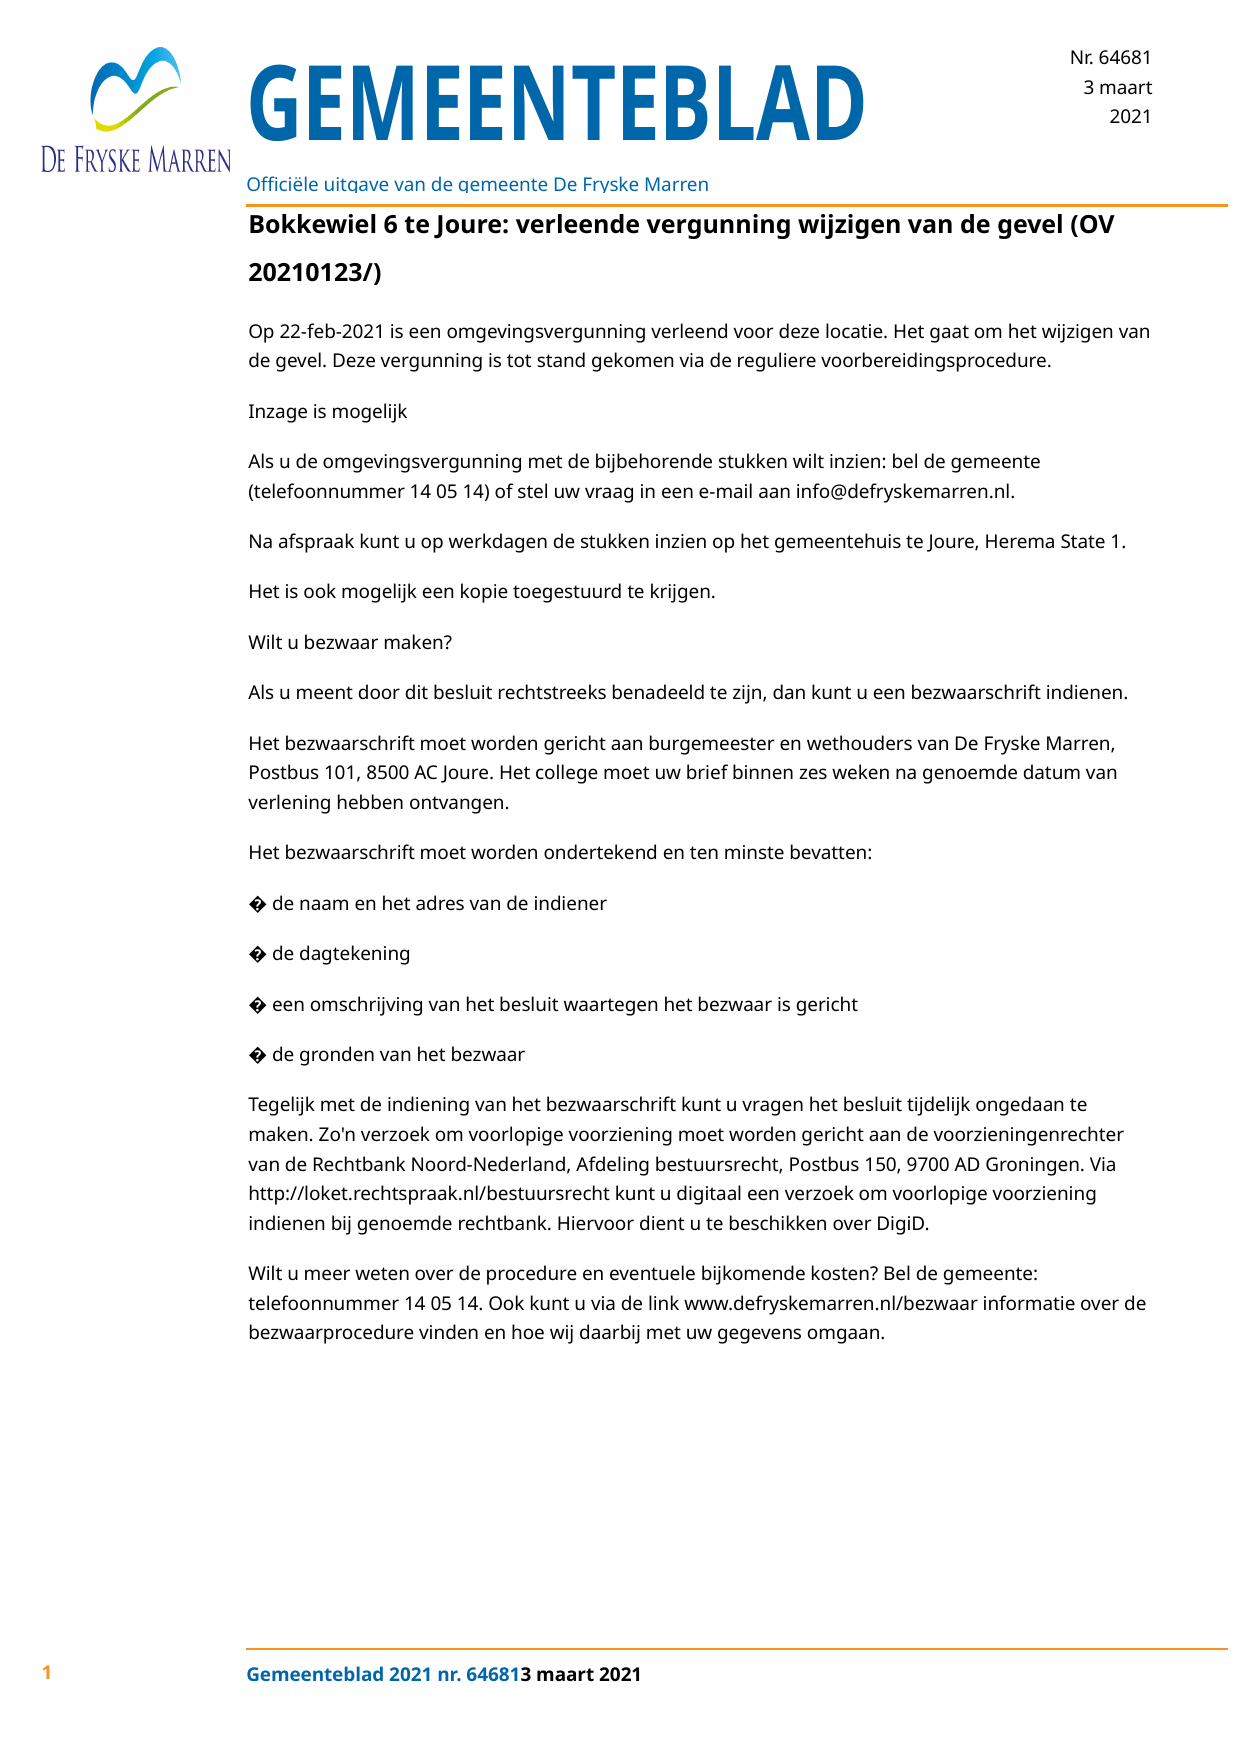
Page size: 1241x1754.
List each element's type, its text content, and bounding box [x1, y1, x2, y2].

text Na afspraak kunt u op werkdagen de stukken inzien op het gemeentehuis te Joure, Herema State 1. [248, 528, 1152, 554]
text Op 22-feb-2021 is een omgevingsvergunning verleend voor deze locatie. Het gaat om het wijzigen van de gevel. Deze vergunning is tot stand gekomen via de reguliere voorbereidingsprocedure. [248, 318, 1152, 373]
text Als u de omgevingsvergunning met de bijbehorende stukken wilt inzien: bel de gemeente (telefoonnummer 14 05 14) of stel uw vraag in een e-mail aan info@defryskemarren.nl. [248, 448, 1152, 504]
text � de naam en het adres van de indiener [248, 890, 1152, 916]
text Inzage is mogelijk [248, 398, 1152, 424]
text Bokkewiel 6 te Joure: verleende vergunning wijzigen van de gevel (OV 20210123/) [248, 207, 1152, 288]
text � de dagtekening [248, 940, 1152, 966]
text Het bezwaarschrift moet worden ondertekend en ten minste bevatten: [248, 839, 1152, 865]
text Wilt u meer weten over de procedure en eventuele bijkomende kosten? Bel de gemeente: telefoonnummer 14 05 14. Ook kunt u via de link www.defryskemarren.nl/bezwaar informatie over de bezwaarprocedure vinden en hoe wij daarbij met uw gegevens omgaan. [248, 1260, 1152, 1345]
text � een omschrijving van het besluit waartegen het bezwaar is gericht [248, 991, 1152, 1017]
text Het bezwaarschrift moet worden gericht aan burgemeester en wethouders van De Fryske Marren, Postbus 101, 8500 AC Joure. Het college moet uw brief binnen zes weken na genoemde datum van verlening hebben ontvangen. [248, 730, 1152, 815]
picture [41, 47, 231, 172]
text Tegelijk met de indiening van het bezwaarschrift kunt u vragen het besluit tijdelijk ongedaan te maken. Zo'n verzoek om voorlopige voorziening moet worden gericht aan de voorzieningenrechter van de Rechtbank Noord-Nederland, Afdeling bestuursrecht, Postbus 150, 9700 AD Groningen. Via http://loket.rechtspraak.nl/bestuursrecht kunt u digitaal een verzoek om voorlopige voorziening indienen bij genoemde rechtbank. Hiervoor dient u te beschikken over DigiD. [248, 1092, 1152, 1236]
text Als u meent door dit besluit rechtstreeks benadeeld te zijn, dan kunt u een bezwaarschrift indienen. [248, 679, 1152, 705]
text � de gronden van het bezwaar [248, 1041, 1152, 1067]
text Het is ook mogelijk een kopie toegestuurd te krijgen. [248, 579, 1152, 604]
text Wilt u bezwaar maken? [248, 629, 1152, 655]
